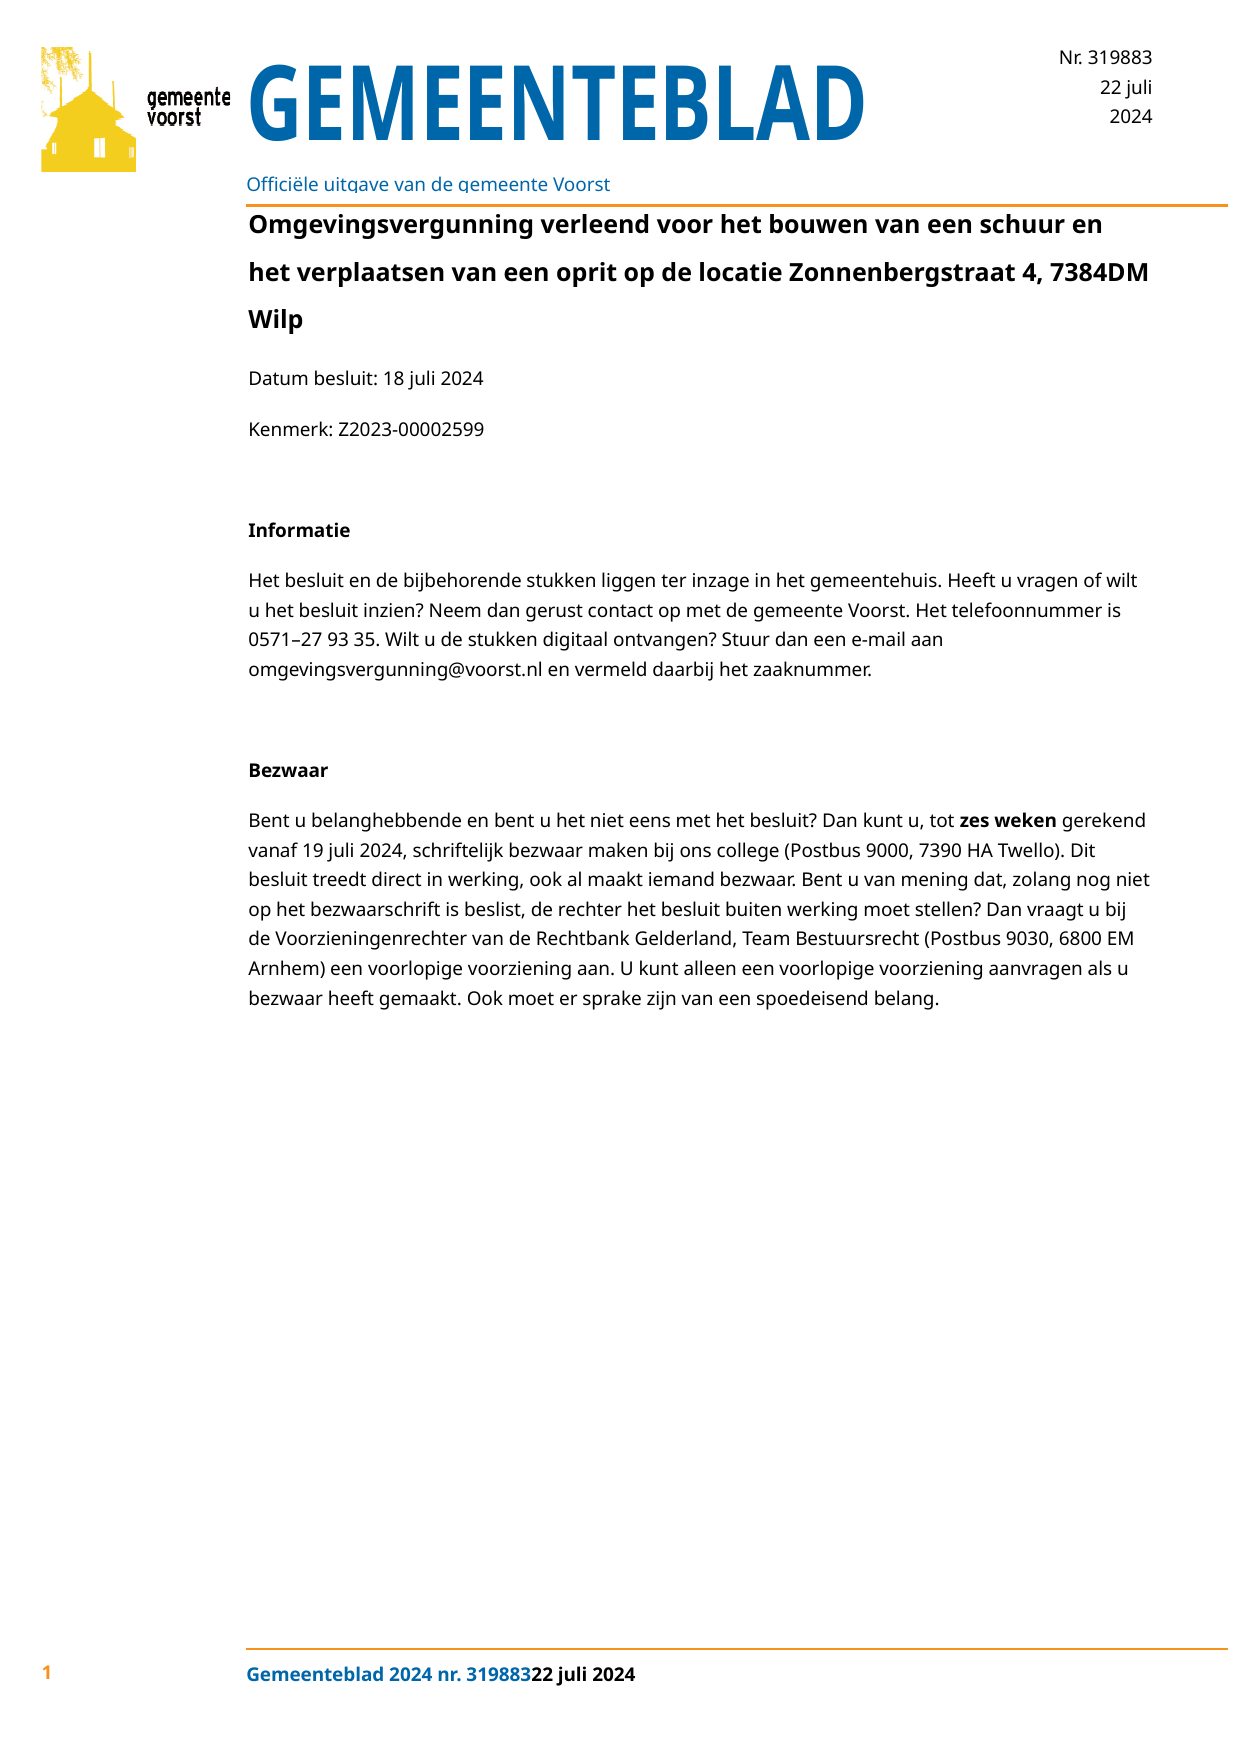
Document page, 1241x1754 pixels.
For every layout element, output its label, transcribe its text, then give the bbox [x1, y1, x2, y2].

text Bezwaar [248, 757, 1152, 782]
text Informatie [248, 517, 1152, 542]
text Kenmerk: Z2023-00002599 [248, 416, 1152, 442]
picture [41, 47, 231, 172]
text Bent u belanghebbende en bent u het niet eens met het besluit? Dan kunt u, tot zes weken gerekend vanaf 19 juli 2024, schriftelijk bezwaar maken bij ons college (Postbus 9000, 7390 HA Twello). Dit besluit treedt direct in werking, ook al maakt iemand bezwaar. Bent u van mening dat, zolang nog niet op het bezwaarschrift is beslist, de rechter het besluit buiten werking moet stellen? Dan vraagt u bij de Voorzieningenrechter van de Rechtbank Gelderland, Team Bestuursrecht (Postbus 9030, 6800 EM Arnhem) een voorlopige voorziening aan. U kunt alleen een voorlopige voorziening aanvragen als u bezwaar heeft gemaakt. Ook moet er sprake zijn van een spoedeisend belang. [248, 807, 1152, 1010]
text Het besluit en de bijbehorende stukken liggen ter inzage in het gemeentehuis. Heeft u vragen of wilt u het besluit inzien? Neem dan gerust contact op met de gemeente Voorst. Het telefoonnummer is 0571–27 93 35. Wilt u de stukken digitaal ontvangen? Stuur dan een e-mail aan omgevingsvergunning@voorst.nl en vermeld daarbij het zaaknummer. [248, 567, 1152, 682]
text Omgevingsvergunning verleend voor het bouwen van een schuur en het verplaatsen van een oprit op de locatie Zonnenbergstraat 4, 7384DM Wilp [248, 207, 1152, 336]
text Datum besluit: 18 juli 2024 [248, 366, 1152, 391]
